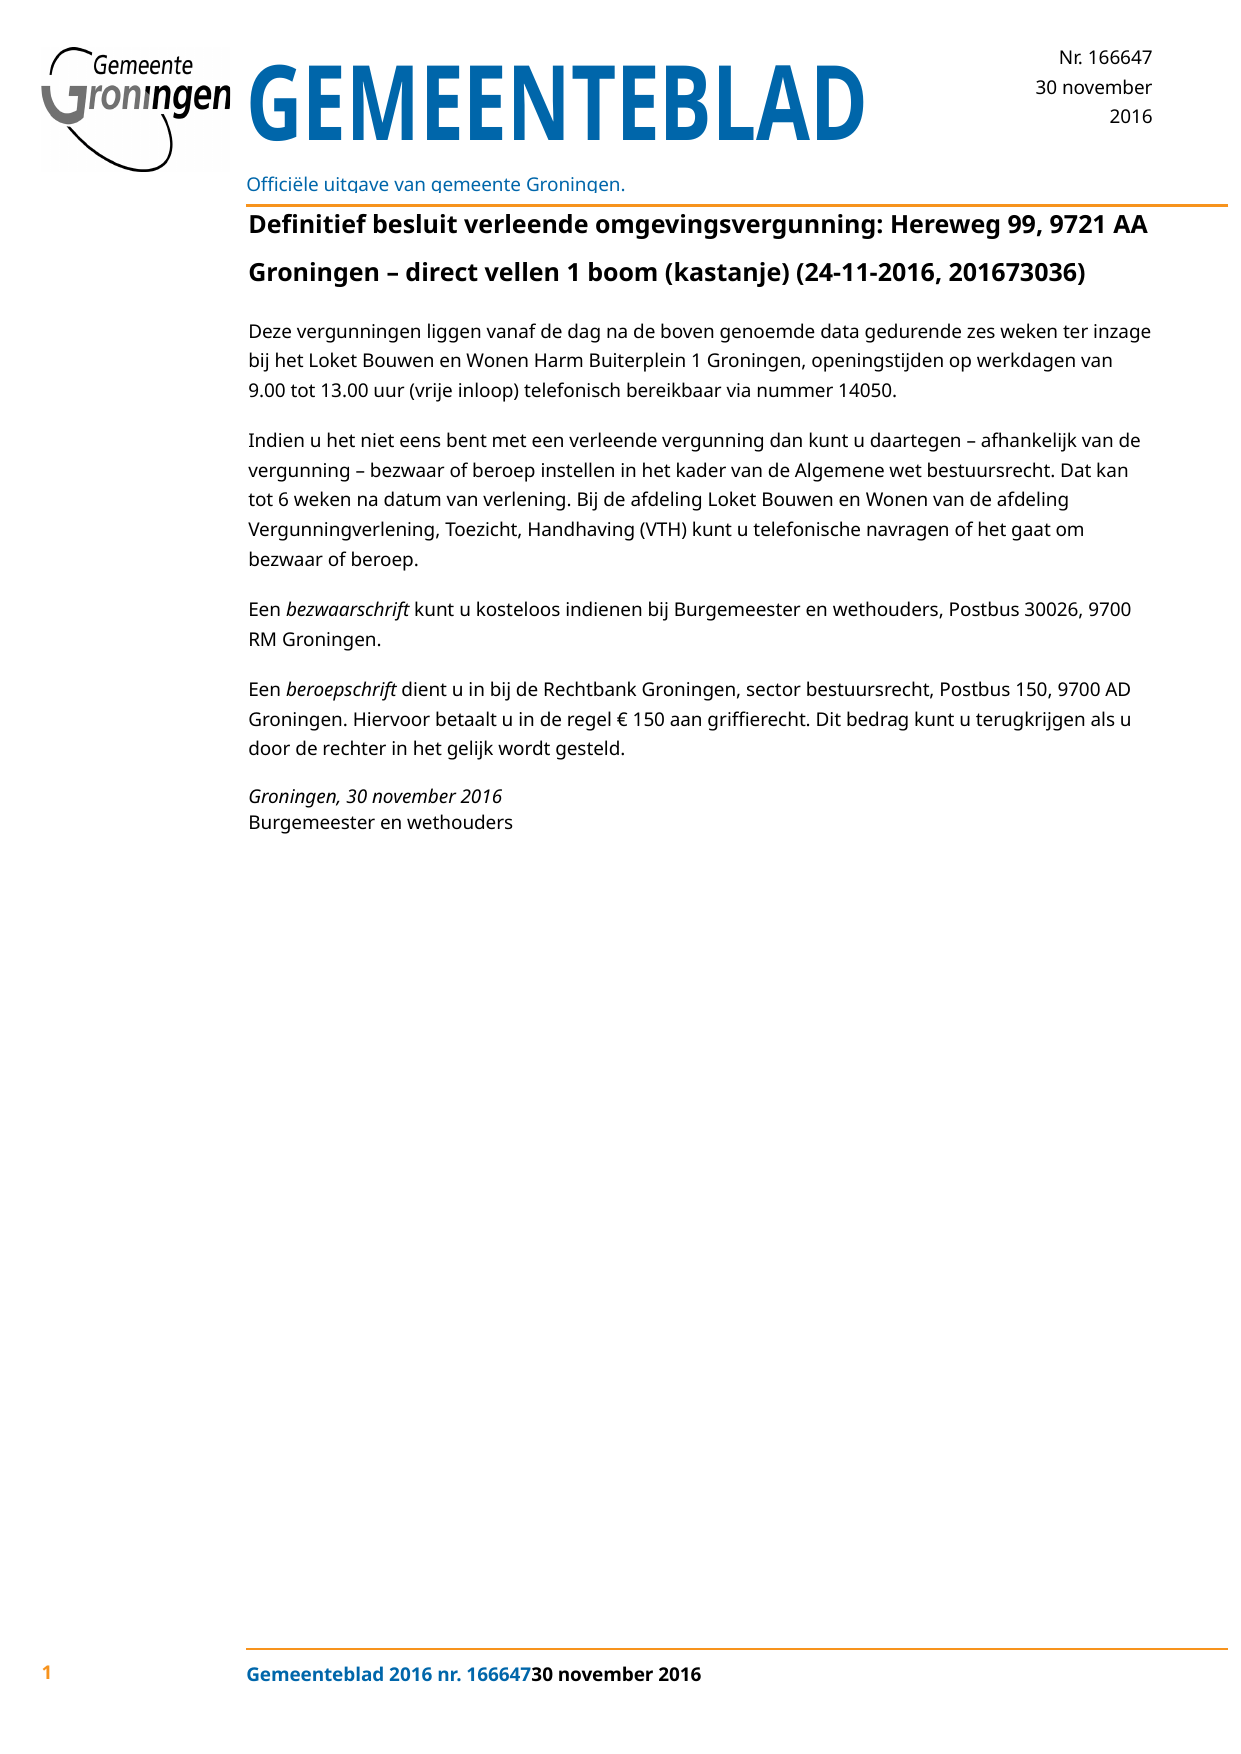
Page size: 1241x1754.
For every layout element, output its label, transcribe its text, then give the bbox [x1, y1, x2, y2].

picture [41, 47, 231, 172]
text Definitief besluit verleende omgevingsvergunning: Hereweg 99, 9721 AA Groningen – direct vellen 1 boom (kastanje) (24-11-2016, 201673036) [248, 207, 1152, 288]
text Indien u het niet eens bent met een verleende vergunning dan kunt u daartegen – afhankelijk van de vergunning – bezwaar of beroep instellen in het kader van de Algemene wet bestuursrecht. Dat kan tot 6 weken na datum van verlening. Bij de afdeling Loket Bouwen en Wonen van de afdeling Vergunningverlening, Toezicht, Handhaving (VTH) kunt u telefonische navragen of het gaat om bezwaar of beroep. [248, 427, 1152, 572]
text Deze vergunningen liggen vanaf de dag na de boven genoemde data gedurende zes weken ter inzage bij het Loket Bouwen en Wonen Harm Buiterplein 1 Groningen, openingstijden op werkdagen van 9.00 tot 13.00 uur (vrije inloop) telefonisch bereikbaar via nummer 14050. [248, 318, 1152, 403]
text Een beroepschrift dient u in bij de Rechtbank Groningen, sector bestuursrecht, Postbus 150, 9700 AD Groningen. Hiervoor betaalt u in de regel € 150 aan griffierecht. Dit bedrag kunt u terugkrijgen als u door de rechter in het gelijk wordt gesteld. [248, 676, 1152, 761]
text Een bezwaarschrift kunt u kosteloos indienen bij Burgemeester en wethouders, Postbus 30026, 9700 RM Groningen. [248, 596, 1152, 652]
text Groningen, 30 november 2016 [248, 783, 1152, 809]
text Burgemeester en wethouders [248, 809, 1152, 835]
